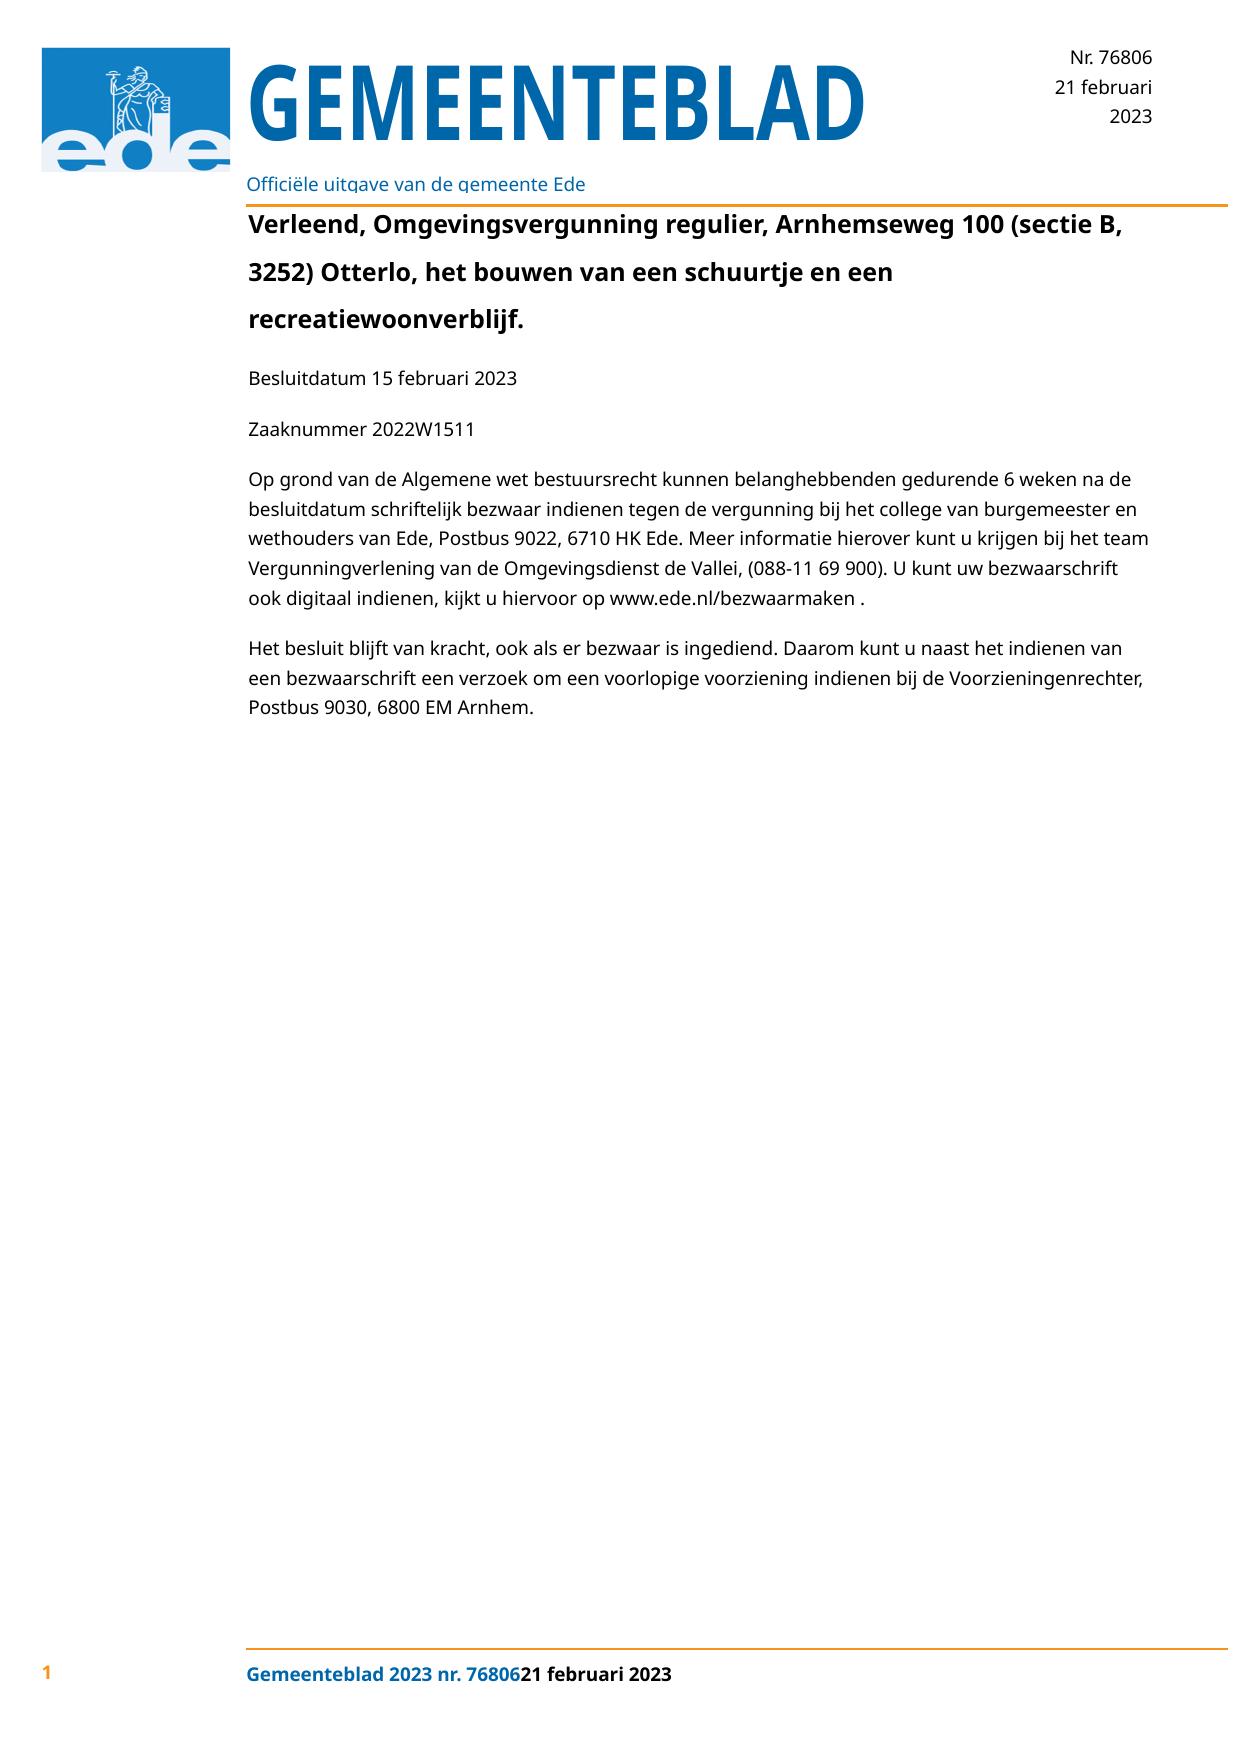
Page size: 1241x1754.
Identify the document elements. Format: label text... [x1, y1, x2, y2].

text Verleend, Omgevingsvergunning regulier, Arnhemseweg 100 (sectie B, 3252) Otterlo, het bouwen van een schuurtje en een recreatiewoonverblijf. [248, 207, 1152, 336]
picture [41, 47, 231, 172]
text Besluitdatum 15 februari 2023 [248, 366, 1152, 391]
text Op grond van de Algemene wet bestuursrecht kunnen belanghebbenden gedurende 6 weken na de besluitdatum schriftelijk bezwaar indienen tegen de vergunning bij het college van burgemeester en wethouders van Ede, Postbus 9022, 6710 HK Ede. Meer informatie hierover kunt u krijgen bij het team Vergunningverlening van de Omgevingsdienst de Vallei, (088-11 69 900). U kunt uw bezwaarschrift ook digitaal indienen, kijkt u hiervoor op www.ede.nl/bezwaarmaken . [248, 466, 1152, 610]
text Zaaknummer 2022W1511 [248, 416, 1152, 442]
text Het besluit blijft van kracht, ook als er bezwaar is ingediend. Daarom kunt u naast het indienen van een bezwaarschrift een verzoek om een voorlopige voorziening indienen bij de Voorzieningenrechter, Postbus 9030, 6800 EM Arnhem. [248, 635, 1152, 720]
